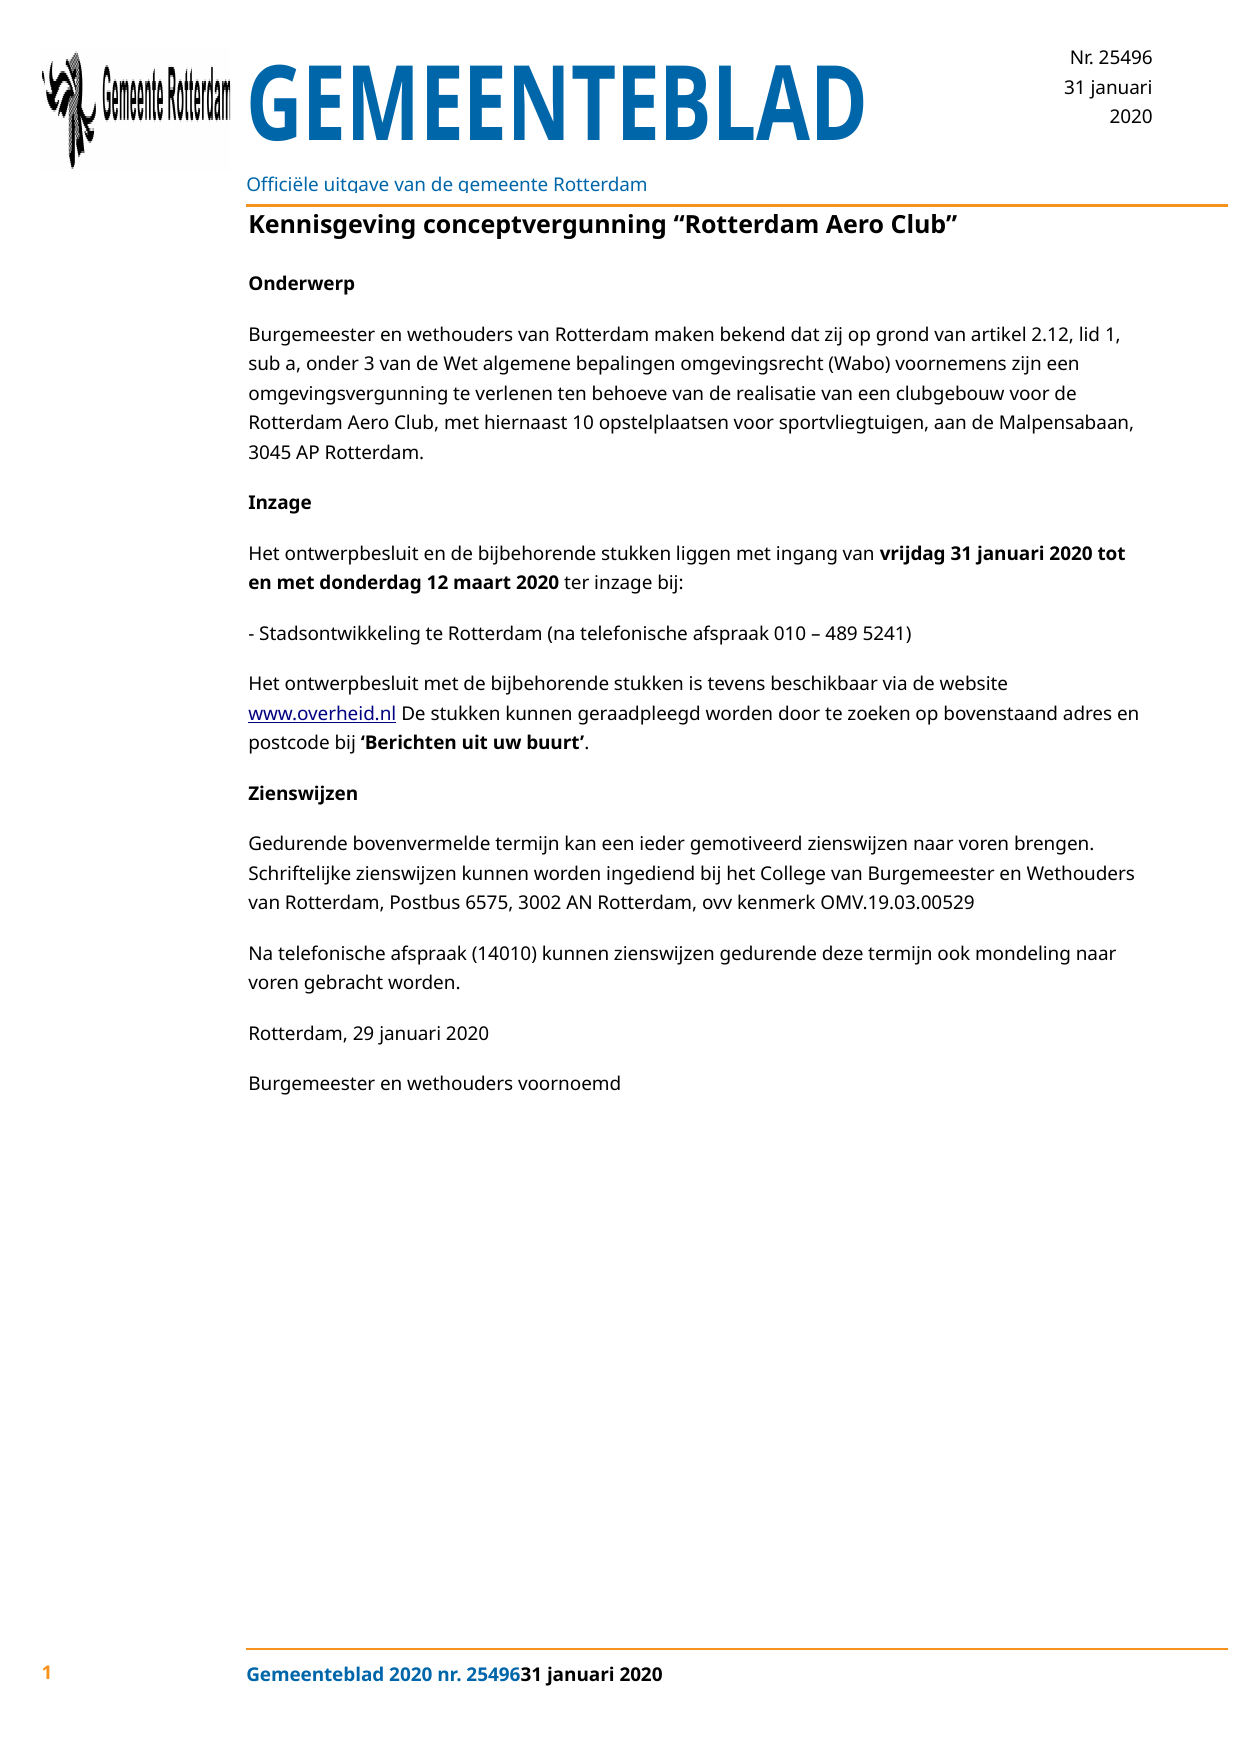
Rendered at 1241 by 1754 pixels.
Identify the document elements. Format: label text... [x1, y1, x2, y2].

text Zienswijzen [248, 780, 1152, 806]
text Gedurende bovenvermelde termijn kan een ieder gemotiveerd zienswijzen naar voren brengen. Schriftelijke zienswijzen kunnen worden ingediend bij het College van Burgemeester en Wethouders van Rotterdam, Postbus 6575, 3002 AN Rotterdam, ovv kenmerk OMV.19.03.00529 [248, 830, 1152, 915]
text Het ontwerpbesluit en de bijbehorende stukken liggen met ingang van vrijdag 31 januari 2020 tot en met donderdag 12 maart 2020 ter inzage bij: [248, 540, 1152, 595]
text Het ontwerpbesluit met de bijbehorende stukken is tevens beschikbaar via de website www.overheid.nl De stukken kunnen geraadpleegd worden door te zoeken op bovenstaand adres en postcode bij ‘Berichten uit uw buurt’. [248, 670, 1152, 755]
text - Stadsontwikkeling te Rotterdam (na telefonische afspraak 010 – 489 5241) [248, 620, 1152, 646]
text Burgemeester en wethouders voornoemd [248, 1070, 1152, 1096]
picture [41, 47, 231, 172]
text Rotterdam, 29 januari 2020 [248, 1020, 1152, 1046]
text Kennisgeving conceptvergunning “Rotterdam Aero Club” [248, 207, 1152, 241]
text Burgemeester en wethouders van Rotterdam maken bekend dat zij op grond van artikel 2.12, lid 1, sub a, onder 3 van de Wet algemene bepalingen omgevingsrecht (Wabo) voornemens zijn een omgevingsvergunning te verlenen ten behoeve van de realisatie van een clubgebouw voor de Rotterdam Aero Club, met hiernaast 10 opstelplaatsen voor sportvliegtuigen, aan de Malpensabaan, 3045 AP Rotterdam. [248, 321, 1152, 465]
text Onderwerp [248, 270, 1152, 296]
text Inzage [248, 489, 1152, 515]
text Na telefonische afspraak (14010) kunnen zienswijzen gedurende deze termijn ook mondeling naar voren gebracht worden. [248, 940, 1152, 995]
